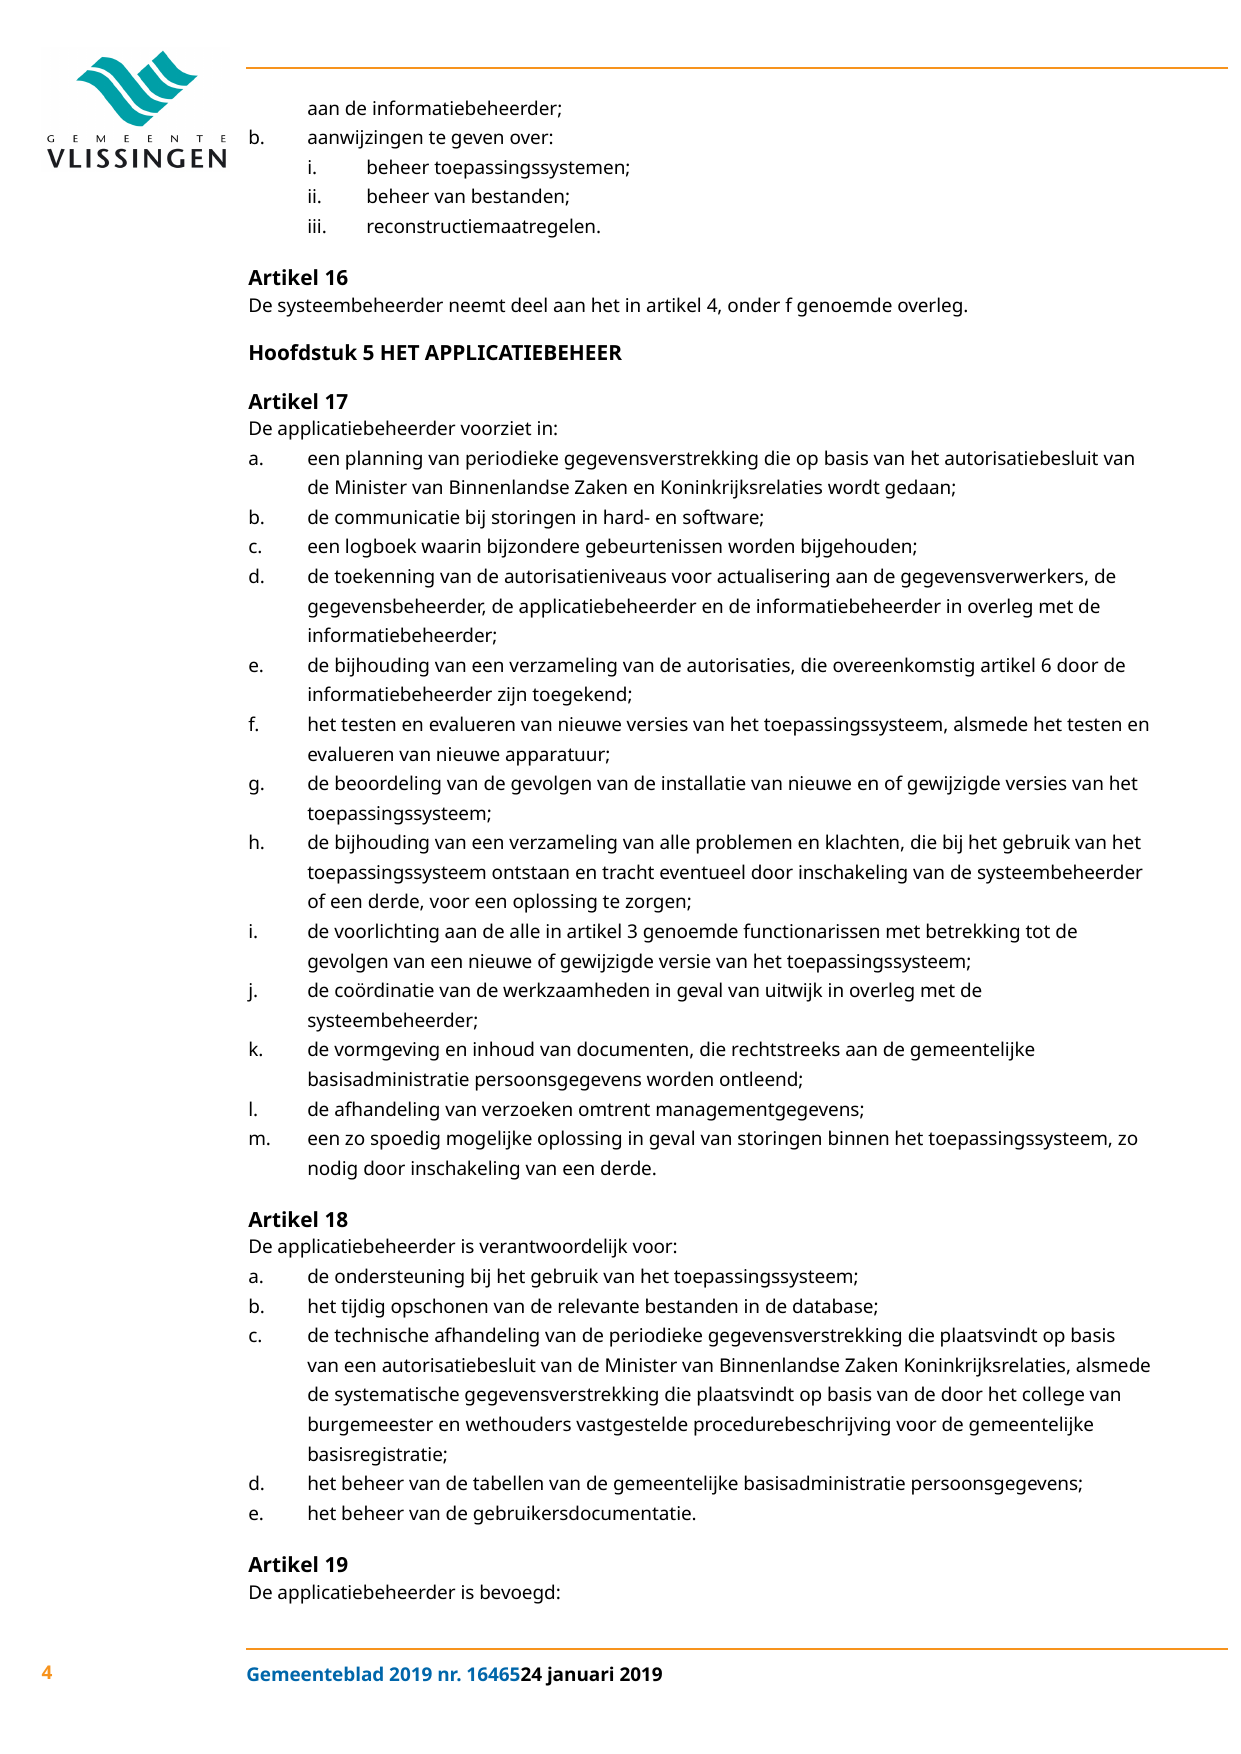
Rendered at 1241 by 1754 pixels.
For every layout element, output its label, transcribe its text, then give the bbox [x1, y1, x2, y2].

list een zo spoedig mogelijke oplossing in geval van storingen binnen het toepassingssysteem, zo nodig door inschakeling van een derde. [248, 1125, 1152, 1181]
text De applicatiebeheerder is bevoegd: [248, 1579, 1152, 1604]
list de communicatie bij storingen in hard- en software; [248, 504, 1152, 530]
list de ondersteuning bij het gebruik van het toepassingssysteem; [248, 1263, 1152, 1289]
text De systeembeheerder neemt deel aan het in artikel 4, onder f genoemde overleg. [248, 292, 1152, 318]
text Artikel 19 [248, 1550, 1152, 1579]
list beheer toepassingssystemen; [307, 154, 1152, 180]
text Hoofdstuk 5 HET APPLICATIEBEHEER [248, 338, 1152, 366]
list een logboek waarin bijzondere gebeurtenissen worden bijgehouden; [248, 534, 1152, 559]
text De applicatiebeheerder is verantwoordelijk voor: [248, 1234, 1152, 1259]
text Artikel 16 [248, 263, 1152, 292]
list het beheer van de gebruikersdocumentatie. [248, 1500, 1152, 1526]
text Artikel 17 [248, 387, 1152, 415]
list de technische afhandeling van de periodieke gegevensverstrekking die plaatsvindt op basis van een autorisatiebesluit van de Minister van Binnenlandse Zaken Koninkrijksrelaties, alsmede de systematische gegevensverstrekking die plaatsvindt op basis van de door het college van burgemeester en wethouders vastgestelde procedurebeschrijving voor de gemeentelijke basisregistratie; [248, 1322, 1152, 1467]
list het beheer van de tabellen van de gemeentelijke basisadministratie persoonsgegevens; [248, 1470, 1152, 1496]
list het tijdig opschonen van de relevante bestanden in de database; [248, 1293, 1152, 1319]
list reconstructiemaatregelen. [307, 213, 1152, 239]
text De applicatiebeheerder voorziet in: [248, 415, 1152, 441]
list aan de informatiebeheerder; [248, 95, 1152, 121]
text Artikel 18 [248, 1205, 1152, 1234]
picture [41, 47, 231, 172]
list de voorlichting aan de alle in artikel 3 genoemde functionarissen met betrekking tot de gevolgen van een nieuwe of gewijzigde versie van het toepassingssysteem; [248, 918, 1152, 973]
list de afhandeling van verzoeken omtrent managementgegevens; [248, 1096, 1152, 1121]
list de toekenning van de autorisatieniveaus voor actualisering aan de gegevensverwerkers, de gegevensbeheerder, de applicatiebeheerder en de informatiebeheerder in overleg met de informatiebeheerder; [248, 563, 1152, 648]
list aanwijzingen te geven over: [248, 124, 1152, 150]
list het testen en evalueren van nieuwe versies van het toepassingssysteem, alsmede het testen en evalueren van nieuwe apparatuur; [248, 711, 1152, 766]
list beheer van bestanden; [307, 183, 1152, 209]
list de bijhouding van een verzameling van de autorisaties, die overeenkomstig artikel 6 door de informatiebeheerder zijn toegekend; [248, 652, 1152, 707]
list de beoordeling van de gevolgen van de installatie van nieuwe en of gewijzigde versies van het toepassingssysteem; [248, 770, 1152, 826]
list de vormgeving en inhoud van documenten, die rechtstreeks aan de gemeentelijke basisadministratie persoonsgegevens worden ontleend; [248, 1037, 1152, 1092]
list de bijhouding van een verzameling van alle problemen en klachten, die bij het gebruik van het toepassingssysteem ontstaan en tracht eventueel door inschakeling van de systeembeheerder of een derde, voor een oplossing te zorgen; [248, 829, 1152, 914]
list de coördinatie van de werkzaamheden in geval van uitwijk in overleg met de systeembeheerder; [248, 977, 1152, 1033]
list een planning van periodieke gegevensverstrekking die op basis van het autorisatiebesluit van de Minister van Binnenlandse Zaken en Koninkrijksrelaties wordt gedaan; [248, 445, 1152, 500]
